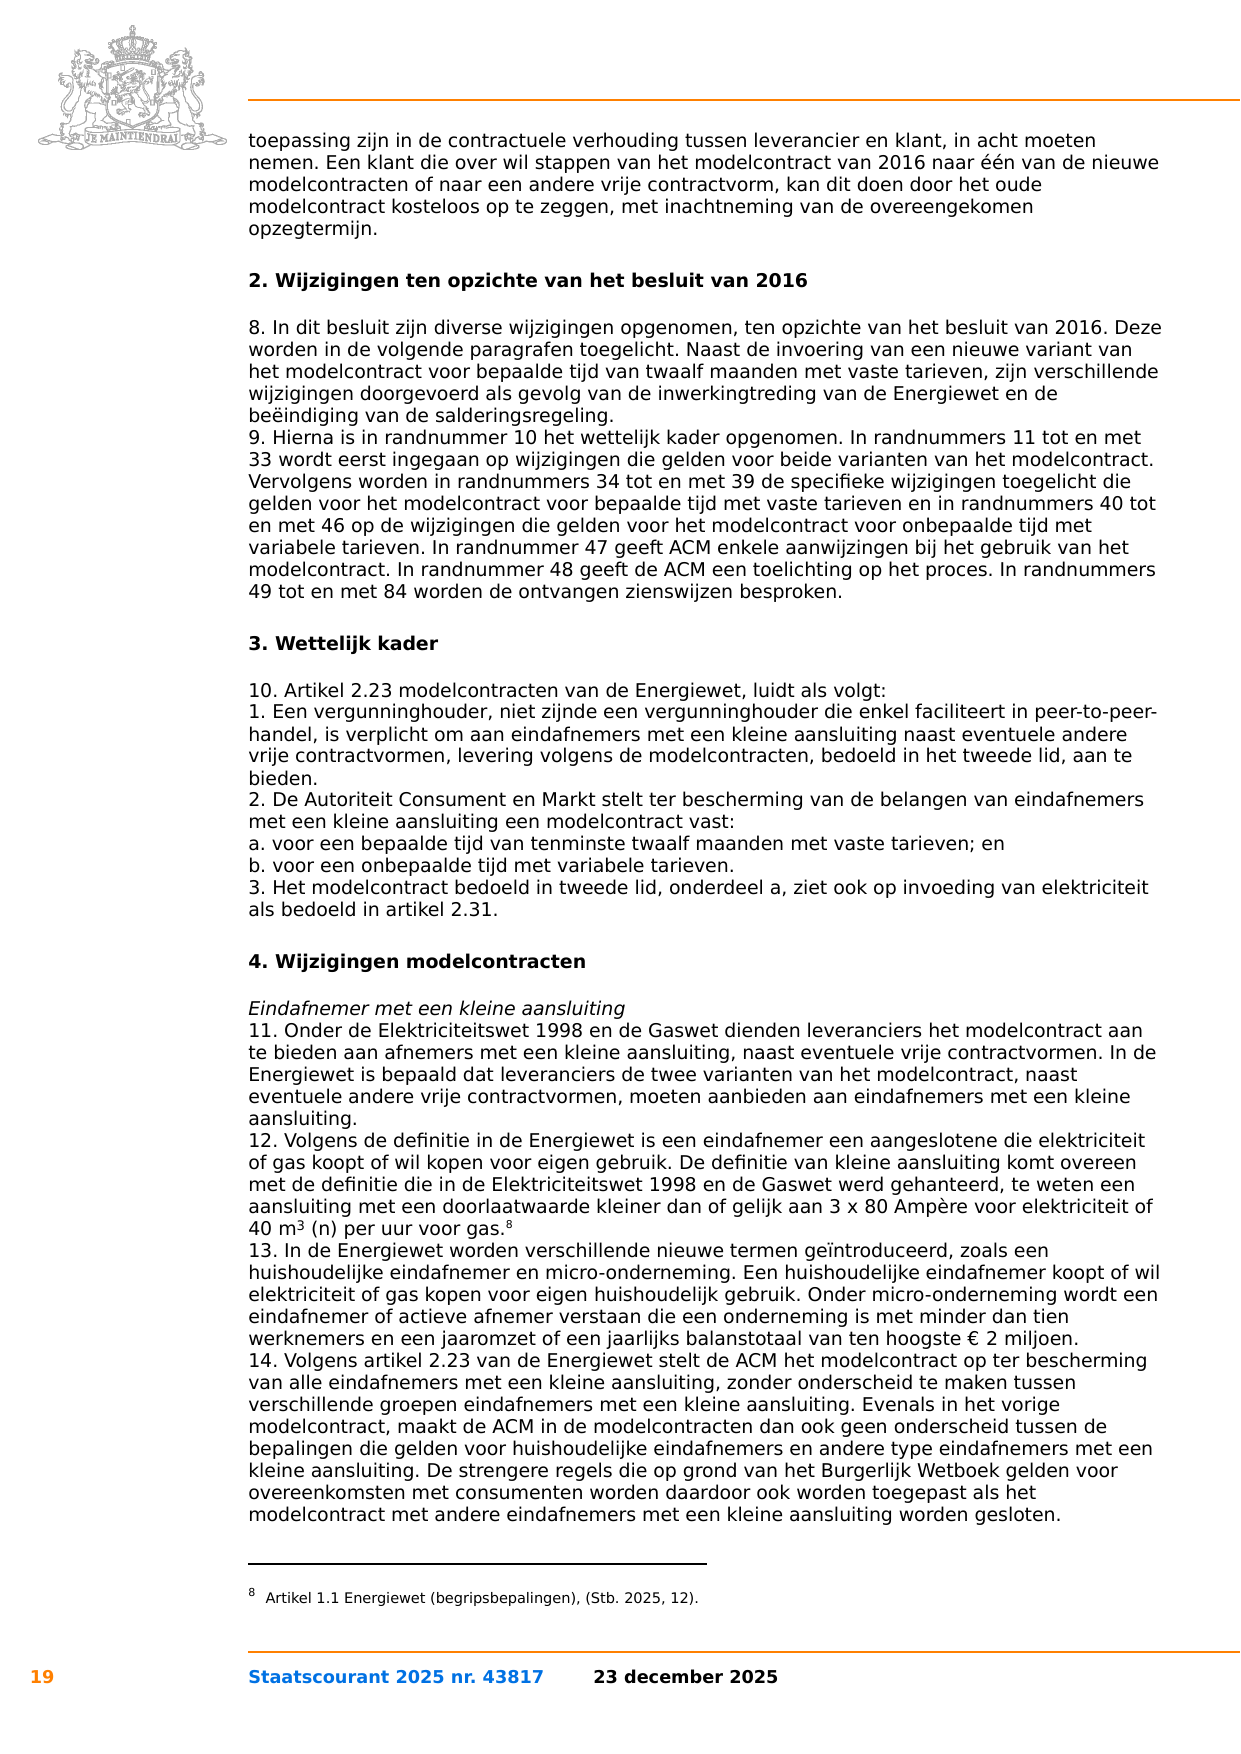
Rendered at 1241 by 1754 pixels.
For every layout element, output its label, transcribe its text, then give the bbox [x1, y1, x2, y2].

text 2. De Autoriteit Consument en Markt stelt ter bescherming van de belangen van eindafnemers met een kleine aansluiting een modelcontract vast: [248, 789, 1163, 833]
subtitle 3. Wettelijk kader [248, 632, 1163, 654]
picture [38, 25, 227, 150]
text 8. In dit besluit zijn diverse wijzigingen opgenomen, ten opzichte van het besluit van 2016. Deze worden in de volgende paragrafen toegelicht. Naast de invoering van een nieuwe variant van het modelcontract voor bepaalde tijd van twaalf maanden met vaste tarieven, zijn verschillende wijzigingen doorgevoerd als gevolg van de inwerkingtreding van de Energiewet en de beëindiging van de salderingsregeling. [248, 317, 1163, 427]
text 3. Het modelcontract bedoeld in tweede lid, onderdeel a, ziet ook op invoeding van elektriciteit als bedoeld in artikel 2.31. [248, 877, 1163, 921]
text 1. Een vergunninghouder, niet zijnde een vergunninghouder die enkel faciliteert in peer-to-peer-handel, is verplicht om aan eindafnemers met een kleine aansluiting naast eventuele andere vrije contractvormen, levering volgens de modelcontracten, bedoeld in het tweede lid, aan te bieden. [248, 701, 1163, 789]
text 10. Artikel 2.23 modelcontracten van de Energiewet, luidt als volgt: [248, 679, 1163, 701]
text 12. Volgens de definitie in de Energiewet is een eindafnemer een aangeslotene die elektriciteit of gas koopt of wil kopen voor eigen gebruik. De definitie van kleine aansluiting komt overeen met de definitie die in de Elektriciteitswet 1998 en de Gaswet werd gehanteerd, te weten een aansluiting met een doorlaatwaarde kleiner dan of gelijk aan 3 x 80 Ampère voor elektriciteit of 40 m3 (n) per uur voor gas. [248, 1130, 1163, 1240]
subtitle Eindafnemer met een kleine aansluiting [248, 998, 1163, 1020]
subtitle 4. Wijzigingen modelcontracten [248, 951, 1163, 973]
subtitle 2. Wijzigingen ten opzichte van het besluit van 2016 [248, 270, 1163, 292]
text 11. Onder de Elektriciteitswet 1998 en de Gaswet dienden leveranciers het modelcontract aan te bieden aan afnemers met een kleine aansluiting, naast eventuele vrije contractvormen. In de Energiewet is bepaald dat leveranciers de twee varianten van het modelcontract, naast eventuele andere vrije contractvormen, moeten aanbieden aan eindafnemers met een kleine aansluiting. [248, 1020, 1163, 1130]
text a. voor een bepaalde tijd van tenminste twaalf maanden met vaste tarieven; en [248, 833, 1163, 855]
text b. voor een onbepaalde tijd met variabele tarieven. [248, 855, 1163, 877]
text Artikel 1.1 Energiewet (begripsbepalingen), (Stb. 2025, 12). [248, 1586, 1163, 1608]
text 13. In de Energiewet worden verschillende nieuwe termen geïntroduceerd, zoals een huishoudelijke eindafnemer en micro-onderneming. Een huishoudelijke eindafnemer koopt of wil elektriciteit of gas kopen voor eigen huishoudelijk gebruik. Onder micro-onderneming wordt een eindafnemer of actieve afnemer verstaan die een onderneming is met minder dan tien werknemers en een jaaromzet of een jaarlijks balanstotaal van ten hoogste € 2 miljoen. [248, 1240, 1163, 1350]
text 9. Hierna is in randnummer 10 het wettelijk kader opgenomen. In randnummers 11 tot en met 33 wordt eerst ingegaan op wijzigingen die gelden voor beide varianten van het modelcontract. Vervolgens worden in randnummers 34 tot en met 39 de specifieke wijzigingen toegelicht die gelden voor het modelcontract voor bepaalde tijd met vaste tarieven en in randnummers 40 tot en met 46 op de wijzigingen die gelden voor het modelcontract voor onbepaalde tijd met variabele tarieven. In randnummer 47 geeft ACM enkele aanwijzingen bij het gebruik van het modelcontract. In randnummer 48 geeft de ACM een toelichting op het proces. In randnummers 49 tot en met 84 worden de ontvangen zienswijzen besproken. [248, 427, 1163, 602]
text 14. Volgens artikel 2.23 van de Energiewet stelt de ACM het modelcontract op ter bescherming van alle eindafnemers met een kleine aansluiting, zonder onderscheid te maken tussen verschillende groepen eindafnemers met een kleine aansluiting. Evenals in het vorige modelcontract, maakt de ACM in de modelcontracten dan ook geen onderscheid tussen de bepalingen die gelden voor huishoudelijke eindafnemers en andere type eindafnemers met een kleine aansluiting. De strengere regels die op grond van het Burgerlijk Wetboek gelden voor overeenkomsten met consumenten worden daardoor ook worden toegepast als het modelcontract met andere eindafnemers met een kleine aansluiting worden gesloten. [248, 1350, 1163, 1526]
text toepassing zijn in de contractuele verhouding tussen leverancier en klant, in acht moeten nemen. Een klant die over wil stappen van het modelcontract van 2016 naar één van de nieuwe modelcontracten of naar een andere vrije contractvorm, kan dit doen door het oude modelcontract kosteloos op te zeggen, met inachtneming van de overeengekomen opzegtermijn. [248, 130, 1163, 240]
